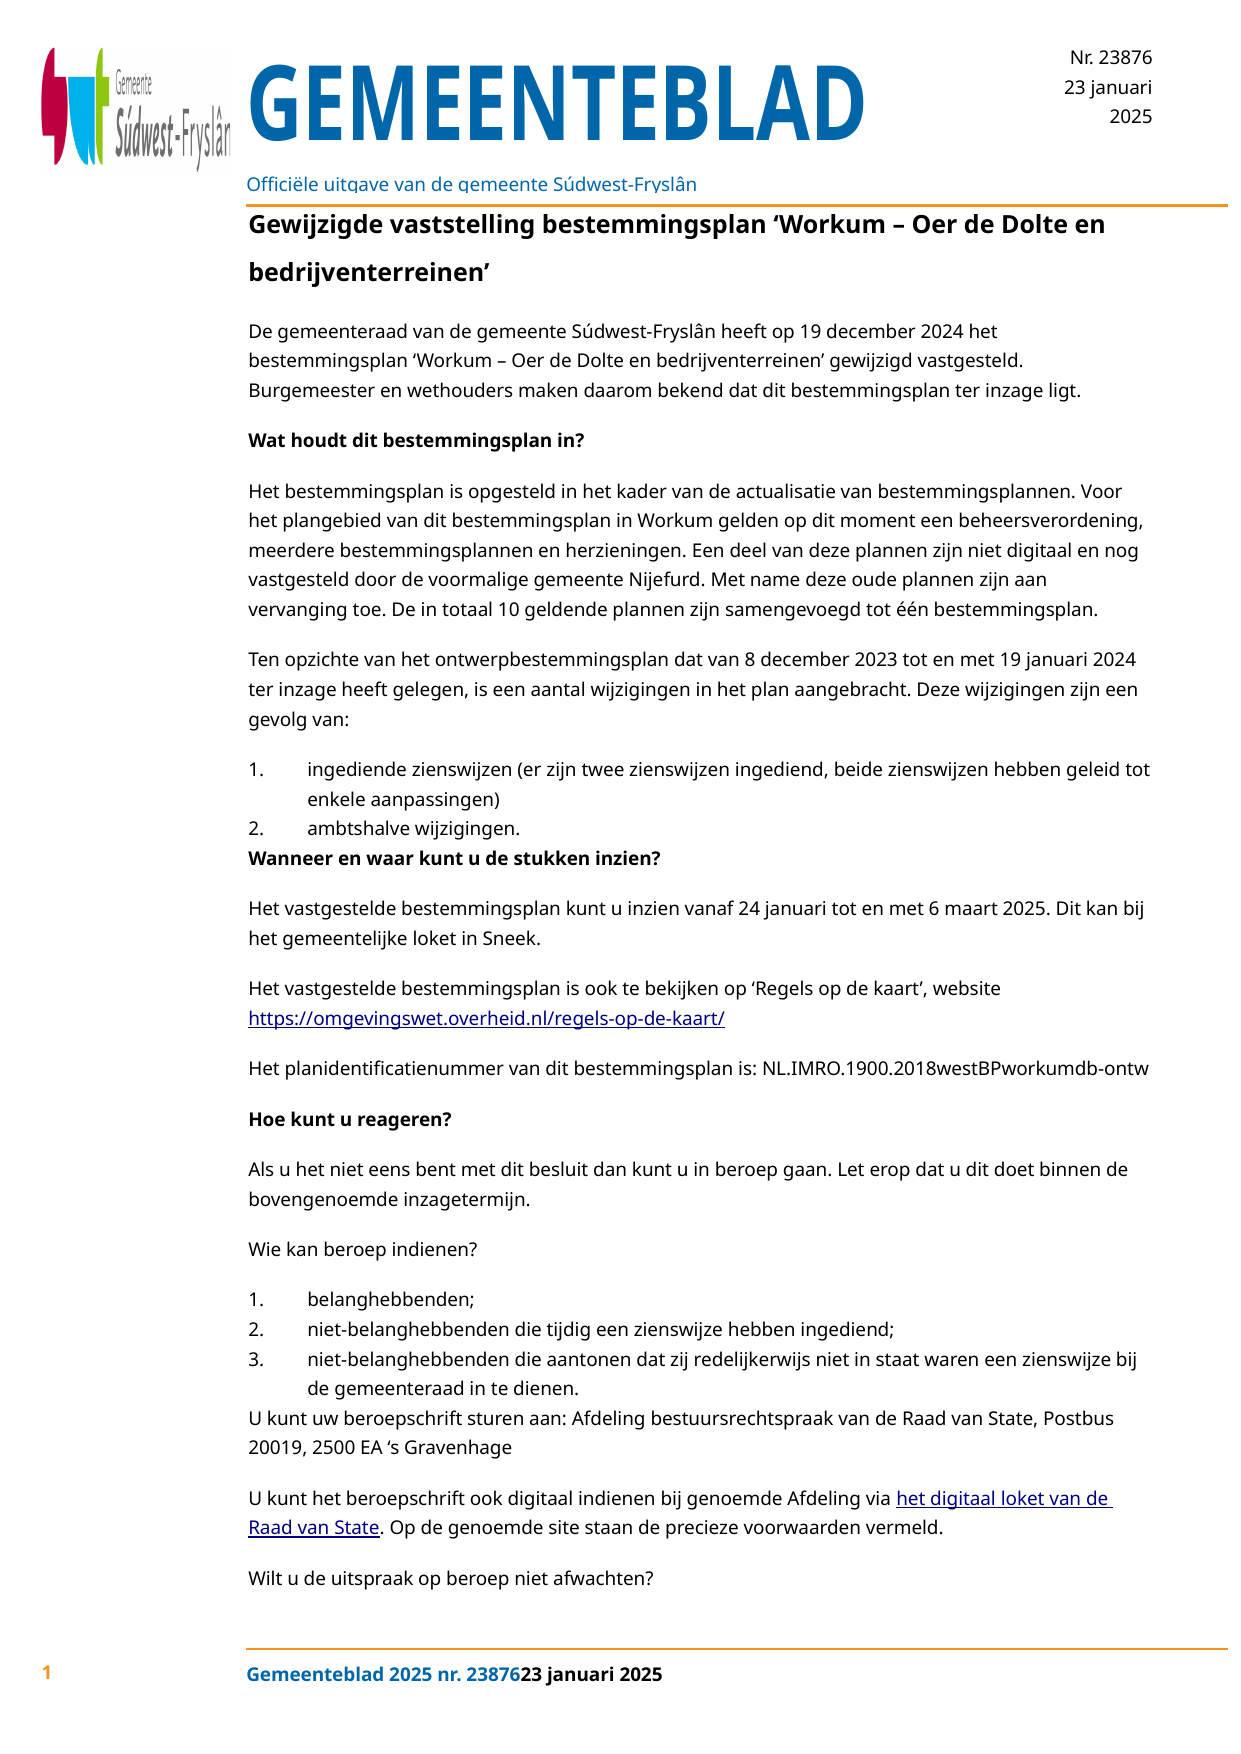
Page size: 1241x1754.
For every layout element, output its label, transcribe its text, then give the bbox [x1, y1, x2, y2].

text De gemeenteraad van de gemeente Súdwest-Fryslân heeft op 19 december 2024 het bestemmingsplan ‘Workum – Oer de Dolte en bedrijventerreinen’ gewijzigd vastgesteld. Burgemeester en wethouders maken daarom bekend dat dit bestemmingsplan ter inzage ligt. [248, 318, 1152, 403]
text Wanneer en waar kunt u de stukken inzien? [248, 845, 1152, 871]
list ingediende zienswijzen (er zijn twee zienswijzen ingediend, beide zienswijzen hebben geleid tot enkele aanpassingen) [248, 756, 1152, 812]
picture [41, 47, 231, 172]
text Het planidentificatienummer van dit bestemmingsplan is: NL.IMRO.1900.2018westBPworkumdb-ontw [248, 1055, 1152, 1081]
text Wat houdt dit bestemmingsplan in? [248, 427, 1152, 453]
list ambtshalve wijzigingen. [248, 815, 1152, 841]
text Hoe kunt u reageren? [248, 1106, 1152, 1132]
text U kunt uw beroepschrift sturen aan: Afdeling bestuursrechtspraak van de Raad van State, Postbus 20019, 2500 EA ‘s Gravenhage [248, 1405, 1152, 1460]
text Als u het niet eens bent met dit besluit dan kunt u in beroep gaan. Let erop dat u dit doet binnen de bovengenoemde inzagetermijn. [248, 1156, 1152, 1212]
list belanghebbenden; [248, 1287, 1152, 1312]
text Het vastgestelde bestemmingsplan kunt u inzien vanaf 24 januari tot en met 6 maart 2025. Dit kan bij het gemeentelijke loket in Sneek. [248, 895, 1152, 951]
list niet-belanghebbenden die aantonen dat zij redelijkerwijs niet in staat waren een zienswijze bij de gemeenteraad in te dienen. [248, 1346, 1152, 1401]
text Wie kan beroep indienen? [248, 1236, 1152, 1262]
text Het bestemmingsplan is opgesteld in het kader van de actualisatie van bestemmingsplannen. Voor het plangebied van dit bestemmingsplan in Workum gelden op dit moment een beheersverordening, meerdere bestemmingsplannen en herzieningen. Een deel van deze plannen zijn niet digitaal en nog vastgesteld door de voormalige gemeente Nijefurd. Met name deze oude plannen zijn aan vervanging toe. De in totaal 10 geldende plannen zijn samengevoegd tot één bestemmingsplan. [248, 478, 1152, 622]
text Het vastgestelde bestemmingsplan is ook te bekijken op ‘Regels op de kaart’, website https://omgevingswet.overheid.nl/regels-op-de-kaart/ [248, 975, 1152, 1031]
text U kunt het beroepschrift ook digitaal indienen bij genoemde Afdeling via het digitaal loket van de Raad van State. Op de genoemde site staan de precieze voorwaarden vermeld. [248, 1485, 1152, 1540]
text Gewijzigde vaststelling bestemmingsplan ‘Workum – Oer de Dolte en bedrijventerreinen’ [248, 207, 1152, 288]
text Wilt u de uitspraak op beroep niet afwachten? [248, 1565, 1152, 1591]
text Ten opzichte van het ontwerpbestemmingsplan dat van 8 december 2023 tot en met 19 januari 2024 ter inzage heeft gelegen, is een aantal wijzigingen in het plan aangebracht. Deze wijzigingen zijn een gevolg van: [248, 647, 1152, 732]
list niet-belanghebbenden die tijdig een zienswijze hebben ingediend; [248, 1316, 1152, 1342]
